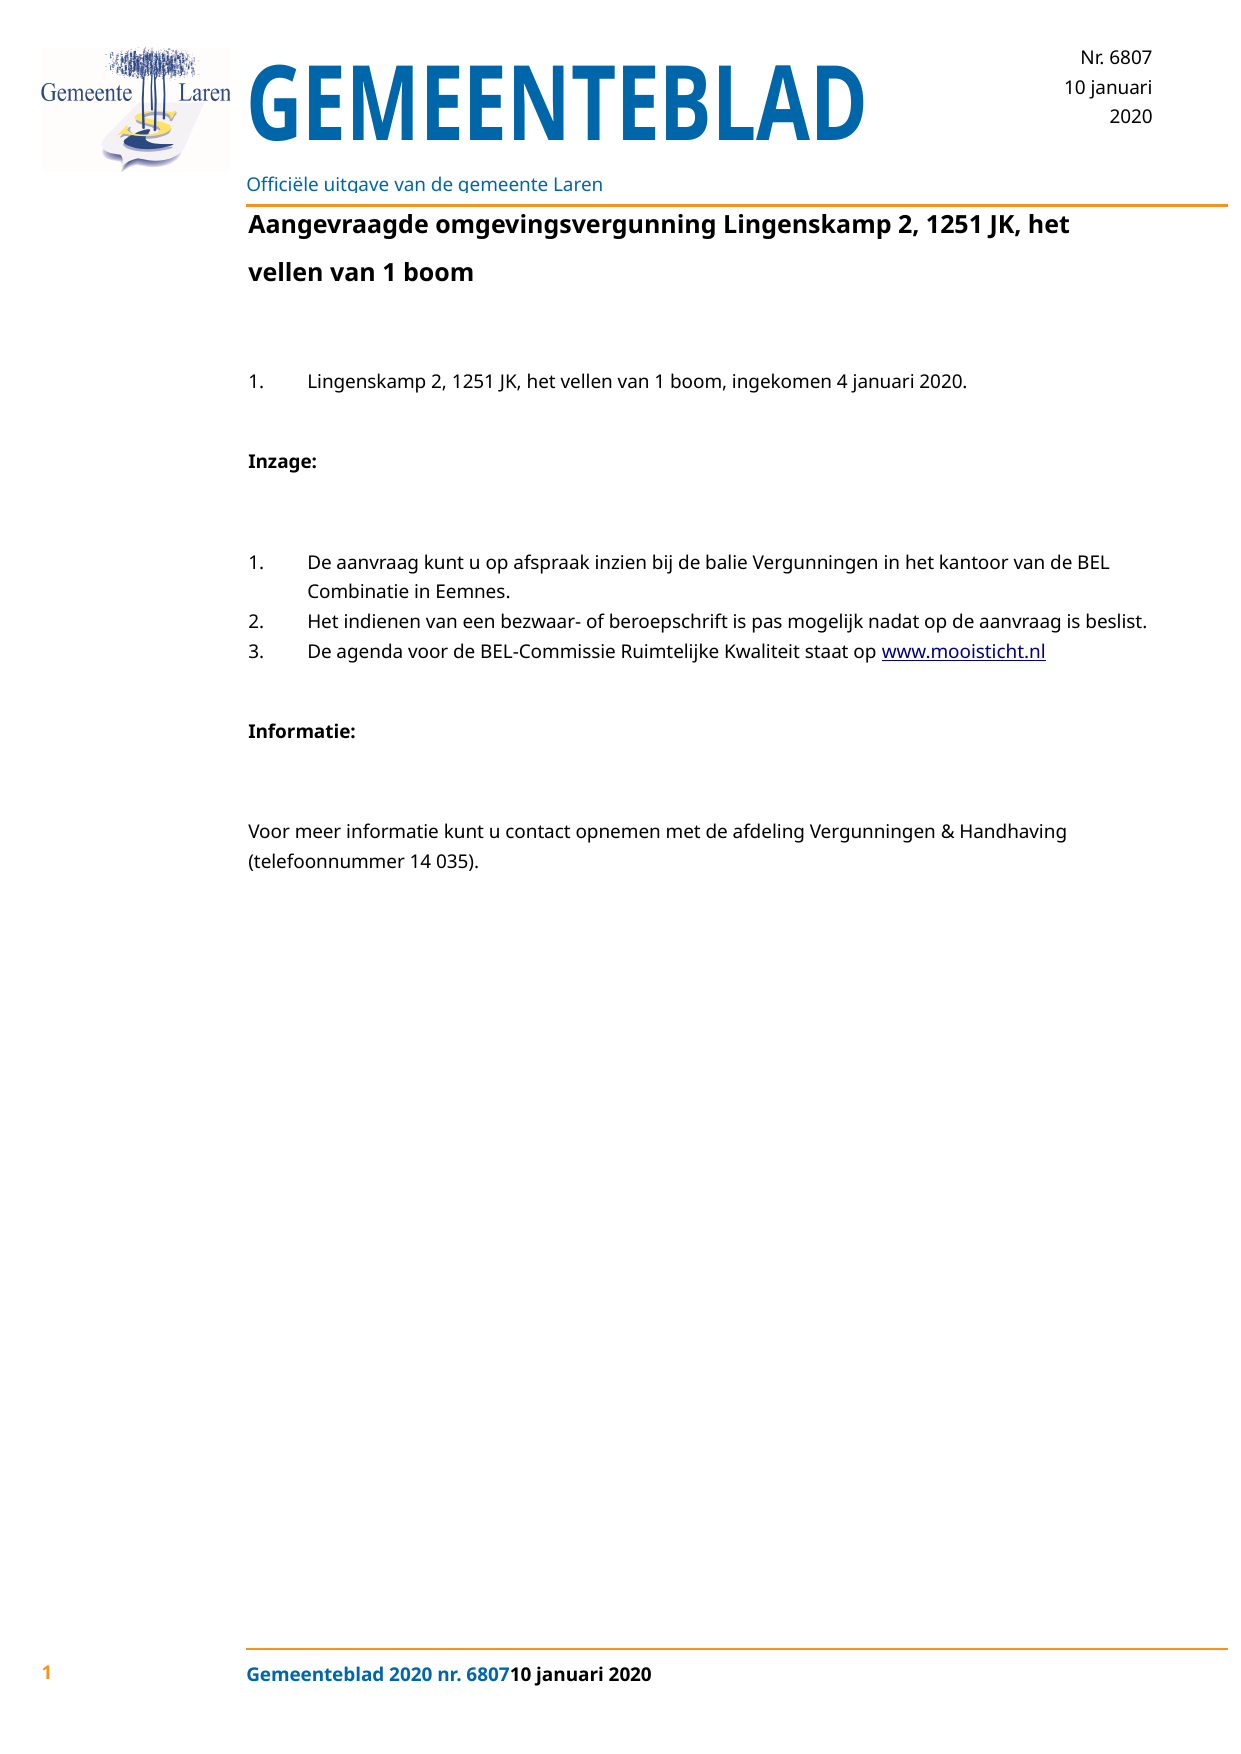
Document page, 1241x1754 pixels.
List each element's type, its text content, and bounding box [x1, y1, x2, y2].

text Inzage: [248, 448, 1152, 474]
list De aanvraag kunt u op afspraak inzien bij de balie Vergunningen in het kantoor van de BEL Combinatie in Eemnes. [248, 549, 1152, 604]
picture [41, 47, 231, 172]
text Voor meer informatie kunt u contact opnemen met de afdeling Vergunningen & Handhaving (telefoonnummer 14 035). [248, 819, 1152, 874]
list De agenda voor de BEL-Commissie Ruimtelijke Kwaliteit staat op www.mooisticht.nl [248, 638, 1152, 664]
text Informatie: [248, 718, 1152, 744]
list Het indienen van een bezwaar- of beroepschrift is pas mogelijk nadat op de aanvraag is beslist. [248, 608, 1152, 634]
list Lingenskamp 2, 1251 JK, het vellen van 1 boom, ingekomen 4 januari 2020. [248, 368, 1152, 394]
text Aangevraagde omgevingsvergunning Lingenskamp 2, 1251 JK, het vellen van 1 boom [248, 207, 1152, 288]
